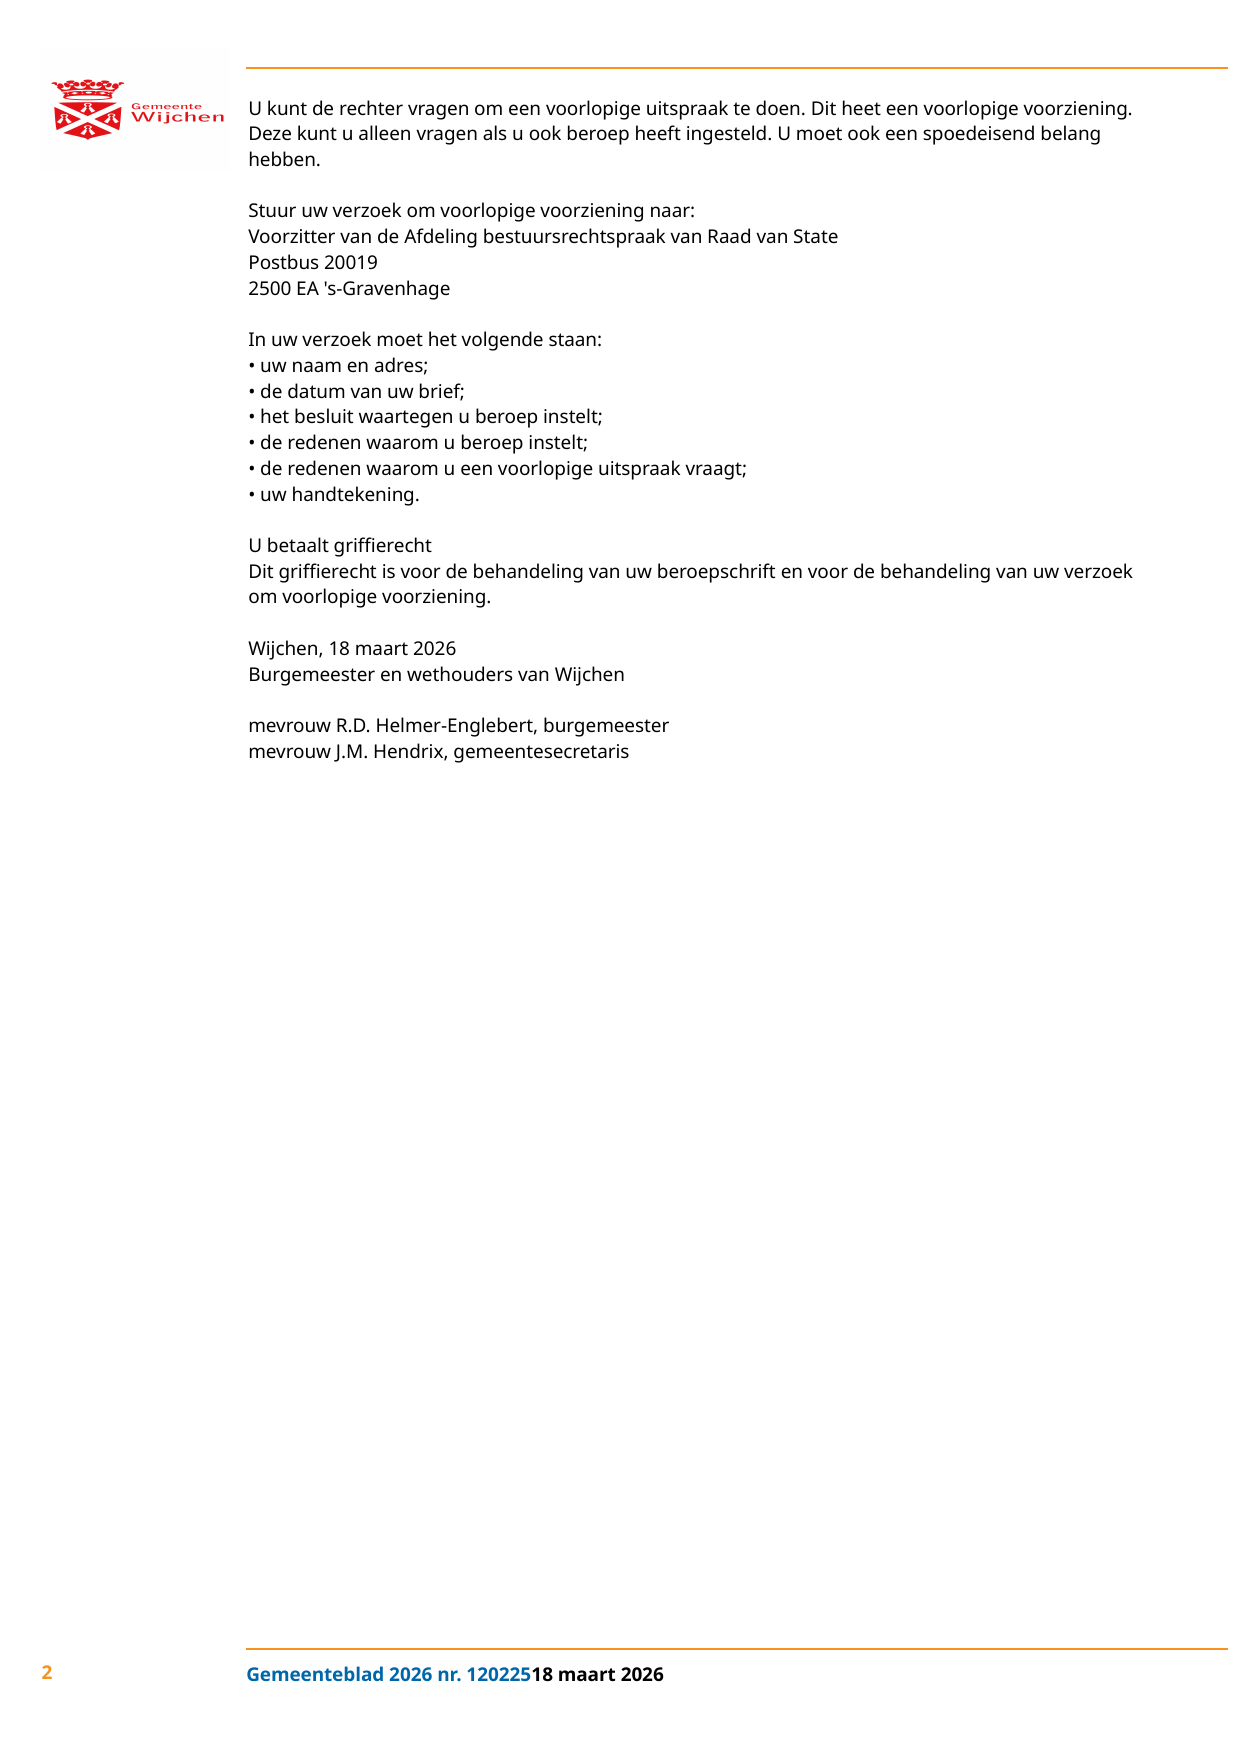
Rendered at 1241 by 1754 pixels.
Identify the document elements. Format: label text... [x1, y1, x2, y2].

text Voorzitter van de Afdeling bestuursrechtspraak van Raad van State [248, 223, 1152, 249]
text Stuur uw verzoek om voorlopige voorziening naar: [248, 198, 1152, 223]
text • de redenen waarom u een voorlopige uitspraak vraagt; [248, 455, 1152, 481]
text Dit griffierecht is voor de behandeling van uw beroepschrift en voor de behandeling van uw verzoek om voorlopige voorziening. [248, 558, 1152, 609]
text • de redenen waarom u beroep instelt; [248, 429, 1152, 455]
text U betaalt griffierecht [248, 532, 1152, 558]
picture [41, 47, 231, 172]
text 2500 EA 's-Gravenhage [248, 275, 1152, 301]
text Postbus 20019 [248, 249, 1152, 275]
text Wijchen, 18 maart 2026 [248, 635, 1152, 661]
text • de datum van uw brief; [248, 378, 1152, 403]
text • uw naam en adres; [248, 352, 1152, 378]
text • het besluit waartegen u beroep instelt; [248, 403, 1152, 429]
text Burgemeester en wethouders van Wijchen [248, 661, 1152, 687]
text • uw handtekening. [248, 481, 1152, 506]
text In uw verzoek moet het volgende staan: [248, 326, 1152, 352]
text mevrouw R.D. Helmer-Englebert, burgemeester [248, 712, 1152, 738]
text mevrouw J.M. Hendrix, gemeentesecretaris [248, 738, 1152, 764]
text U kunt de rechter vragen om een voorlopige uitspraak te doen. Dit heet een voorlopige voorziening. Deze kunt u alleen vragen als u ook beroep heeft ingesteld. U moet ook een spoedeisend belang hebben. [248, 95, 1152, 172]
